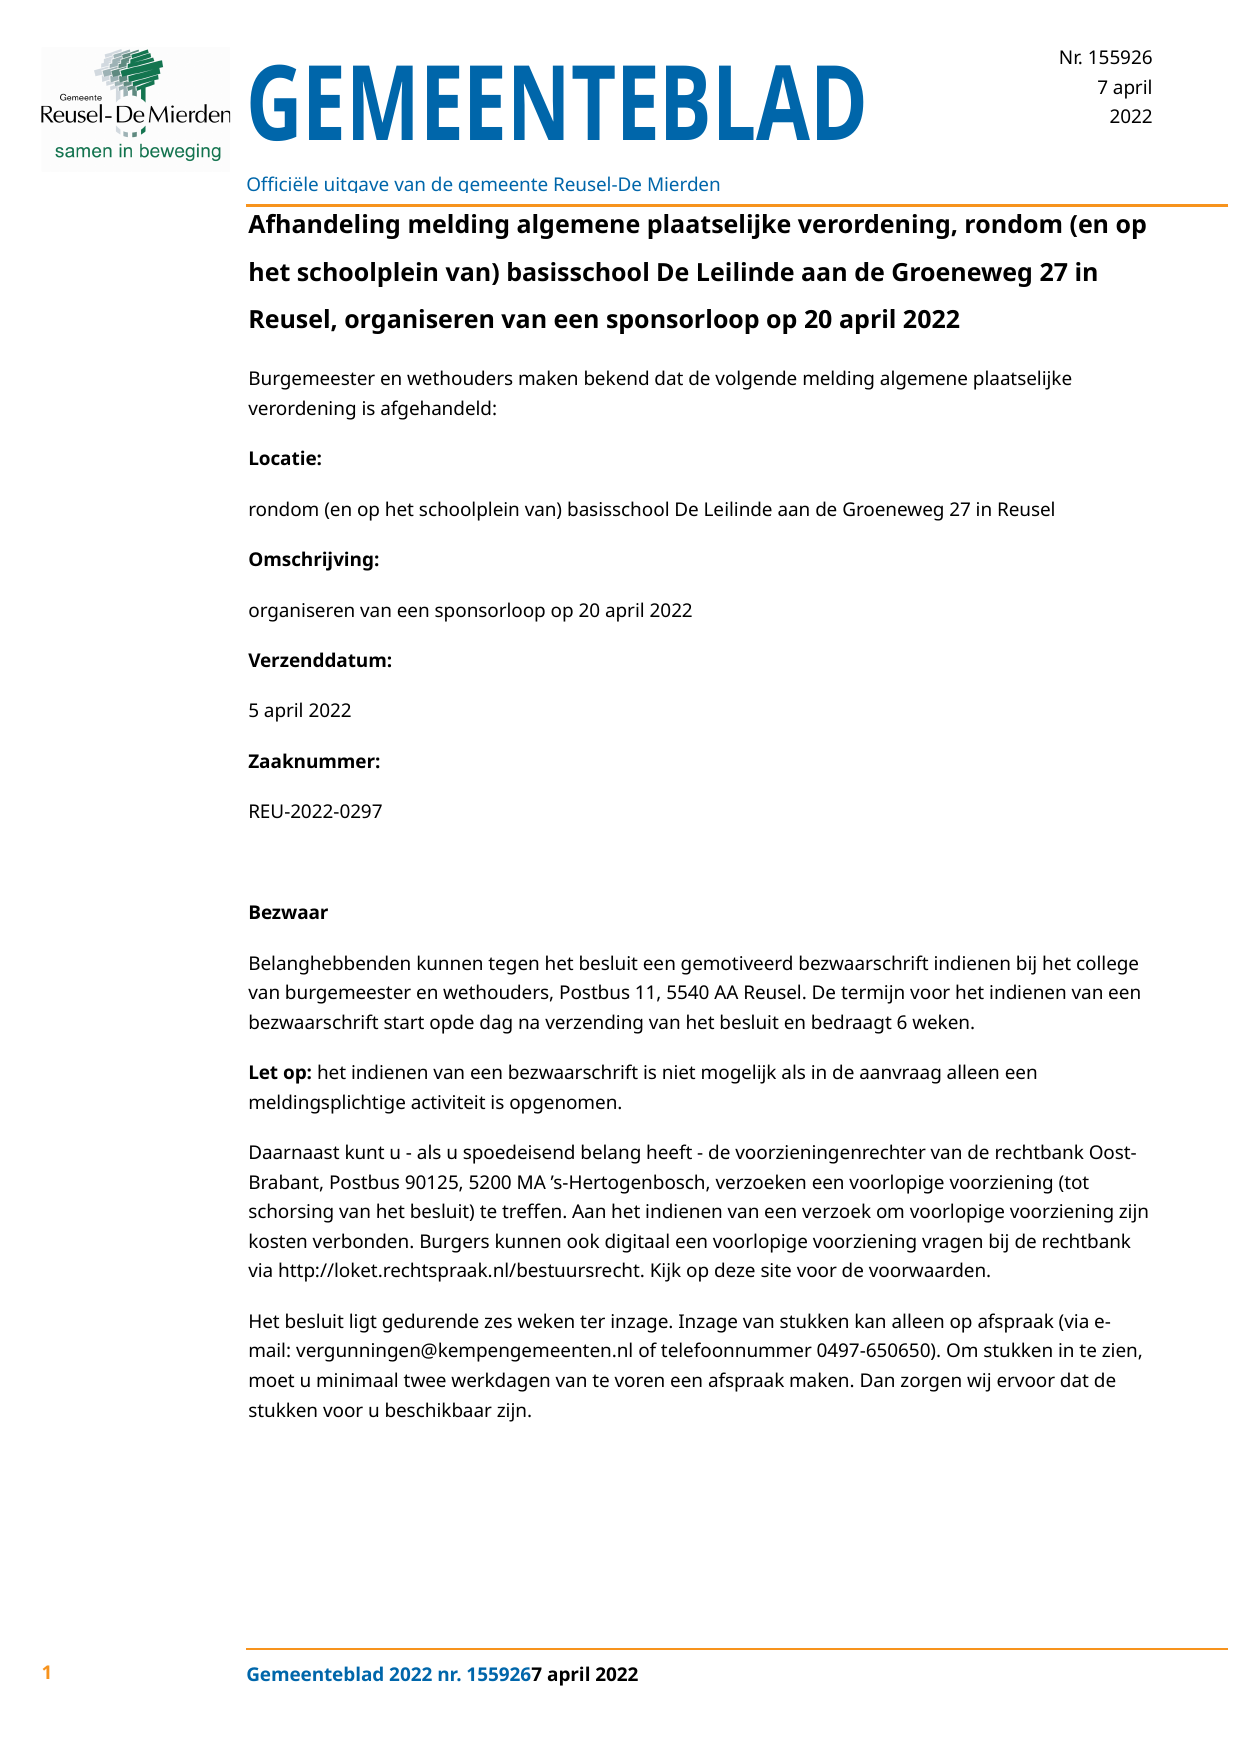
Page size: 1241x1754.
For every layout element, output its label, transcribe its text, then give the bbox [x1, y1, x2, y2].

text Verzenddatum: [248, 647, 1152, 673]
text Omschrijving: [248, 546, 1152, 572]
text REU-2022-0297 [248, 798, 1152, 824]
text Afhandeling melding algemene plaatselijke verordening, rondom (en op het schoolplein van) basisschool De Leilinde aan de Groeneweg 27 in Reusel, organiseren van een sponsorloop op 20 april 2022 [248, 207, 1152, 336]
text Locatie: [248, 446, 1152, 471]
text Het besluit ligt gedurende zes weken ter inzage. Inzage van stukken kan alleen op afspraak (via e-mail: vergunningen@kempengemeenten.nl of telefoonnummer 0497-650650). Om stukken in te zien, moet u minimaal twee werkdagen van te voren een afspraak maken. Dan zorgen wij ervoor dat de stukken voor u beschikbaar zijn. [248, 1308, 1152, 1422]
text rondom (en op het schoolplein van) basisschool De Leilinde aan de Groeneweg 27 in Reusel [248, 496, 1152, 522]
picture [41, 47, 231, 172]
text 5 april 2022 [248, 698, 1152, 723]
text Zaaknummer: [248, 748, 1152, 774]
text Burgemeester en wethouders maken bekend dat de volgende melding algemene plaatselijke verordening is afgehandeld: [248, 366, 1152, 421]
text Bezwaar [248, 899, 1152, 925]
text Belanghebbenden kunnen tegen het besluit een gemotiveerd bezwaarschrift indienen bij het college van burgemeester en wethouders, Postbus 11, 5540 AA Reusel. De termijn voor het indienen van een bezwaarschrift start opde dag na verzending van het besluit en bedraagt 6 weken. [248, 950, 1152, 1034]
text Daarnaast kunt u - als u spoedeisend belang heeft - de voorzieningenrechter van de rechtbank Oost-Brabant, Postbus 90125, 5200 MA ’s-Hertogenbosch, verzoeken een voorlopige voorziening (tot schorsing van het besluit) te treffen. Aan het indienen van een verzoek om voorlopige voorziening zijn kosten verbonden. Burgers kunnen ook digitaal een voorlopige voorziening vragen bij de rechtbank via http://loket.rechtspraak.nl/bestuursrecht. Kijk op deze site voor de voorwaarden. [248, 1139, 1152, 1283]
text organiseren van een sponsorloop op 20 april 2022 [248, 597, 1152, 622]
text Let op: het indienen van een bezwaarschrift is niet mogelijk als in de aanvraag alleen een meldingsplichtige activiteit is opgenomen. [248, 1059, 1152, 1114]
